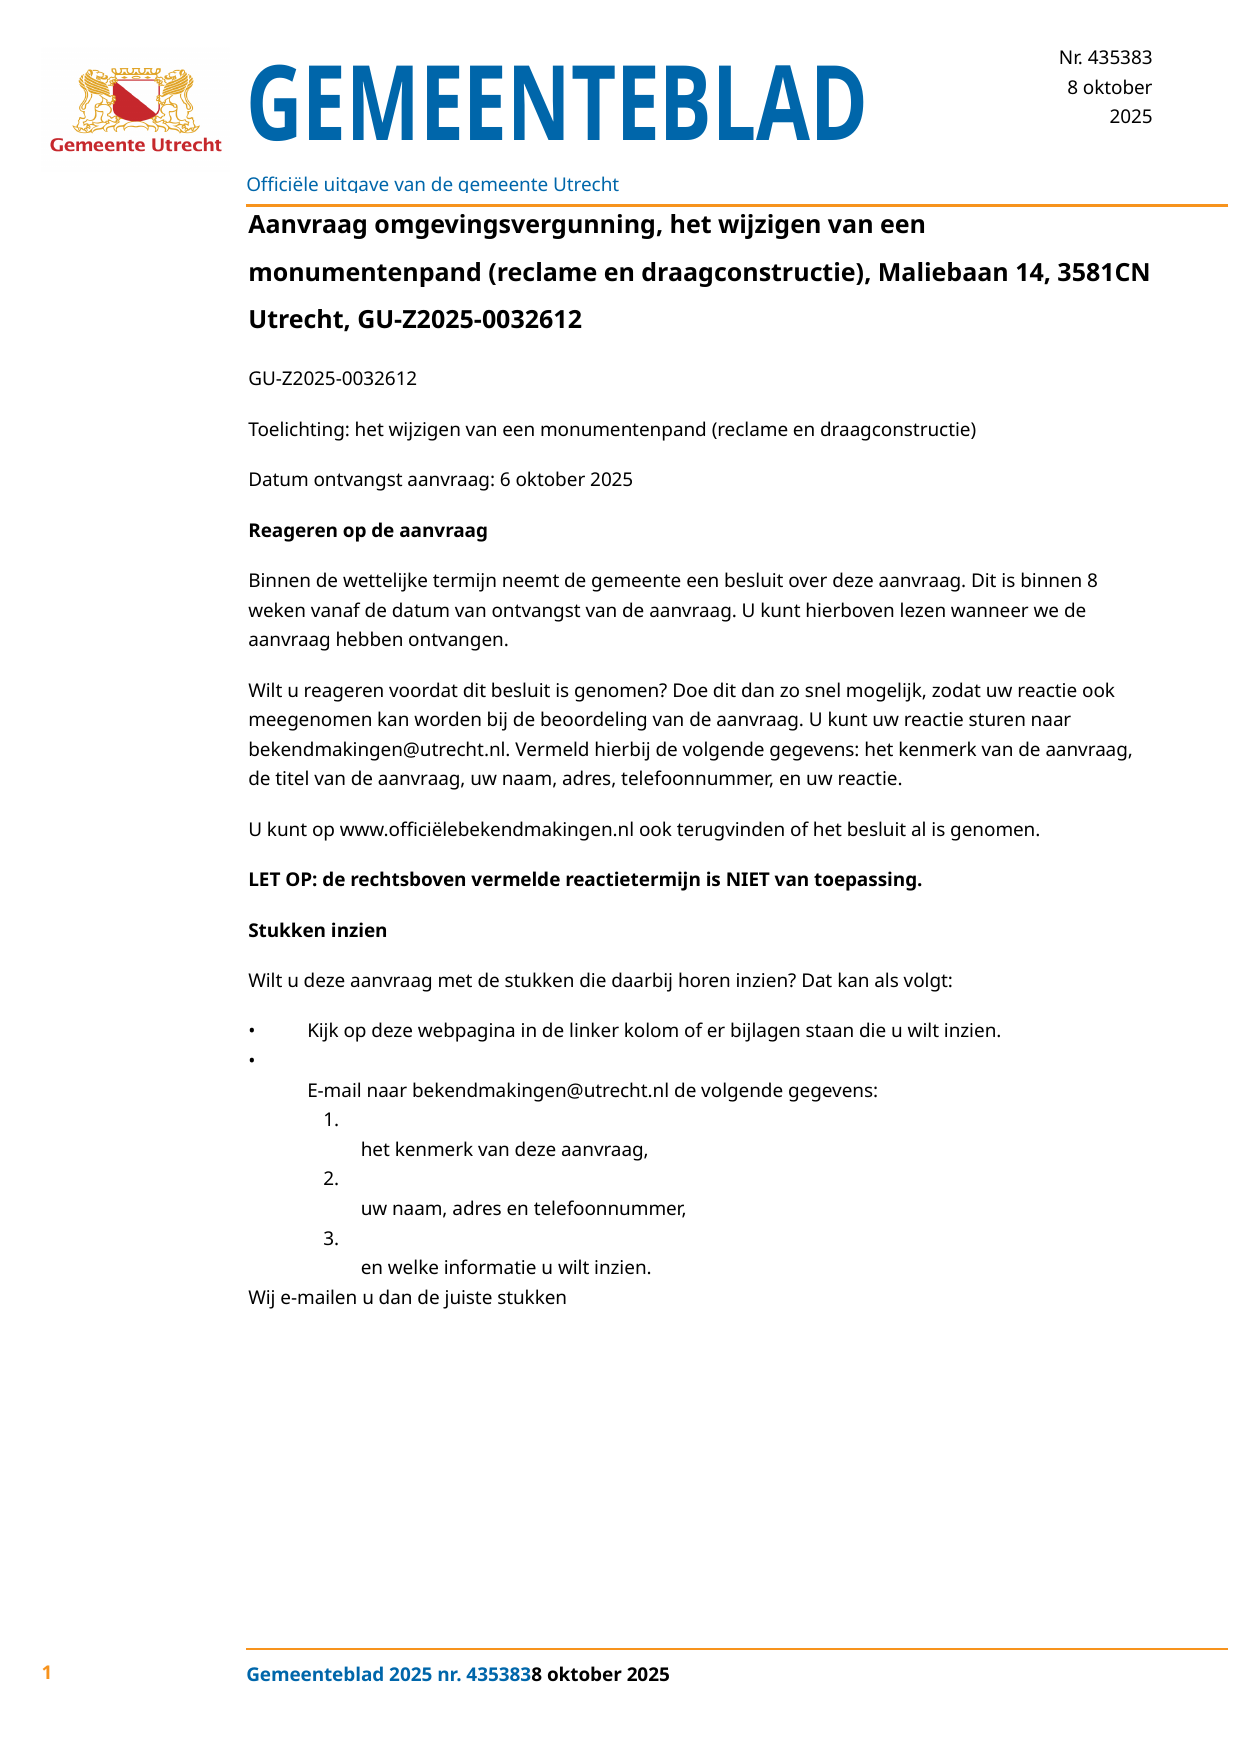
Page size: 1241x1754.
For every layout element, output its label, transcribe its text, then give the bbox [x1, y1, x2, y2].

text Aanvraag omgevingsvergunning, het wijzigen van een monumentenpand (reclame en draagconstructie), Maliebaan 14, 3581CN Utrecht, GU-Z2025-0032612 [248, 207, 1152, 336]
text Wij e-mailen u dan de juiste stukken [248, 1284, 1152, 1309]
picture [41, 47, 231, 172]
list E-mail naar bekendmakingen@utrecht.nl de volgende gegevens: [248, 1077, 1152, 1102]
list Kijk op deze webpagina in de linker kolom of er bijlagen staan die u wilt inzien. [248, 1018, 1152, 1043]
text Toelichting: het wijzigen van een monumentenpand (reclame en draagconstructie) [248, 416, 1152, 442]
text GU-Z2025-0032612 [248, 366, 1152, 391]
list het kenmerk van deze aanvraag, [323, 1136, 1152, 1162]
list en welke informatie u wilt inzien. [323, 1254, 1152, 1280]
list uw naam, adres en telefoonnummer, [323, 1195, 1152, 1221]
text Binnen de wettelijke termijn neemt de gemeente een besluit over deze aanvraag. Dit is binnen 8 weken vanaf de datum van ontvangst van de aanvraag. U kunt hierboven lezen wanneer we de aanvraag hebben ontvangen. [248, 567, 1152, 652]
text Reageren op de aanvraag [248, 517, 1152, 542]
text U kunt op www.officiëlebekendmakingen.nl ook terugvinden of het besluit al is genomen. [248, 816, 1152, 842]
text Wilt u reageren voordat dit besluit is genomen? Doe dit dan zo snel mogelijk, zodat uw reactie ook meegenomen kan worden bij de beoordeling van de aanvraag. U kunt uw reactie sturen naar bekendmakingen@utrecht.nl. Vermeld hierbij de volgende gegevens: het kenmerk van de aanvraag, de titel van de aanvraag, uw naam, adres, telefoonnummer, en uw reactie. [248, 677, 1152, 791]
text Stukken inzien [248, 917, 1152, 942]
text Datum ontvangst aanvraag: 6 oktober 2025 [248, 466, 1152, 492]
text LET OP: de rechtsboven vermelde reactietermijn is NIET van toepassing. [248, 866, 1152, 892]
text Wilt u deze aanvraag met de stukken die daarbij horen inzien? Dat kan als volgt: [248, 967, 1152, 993]
